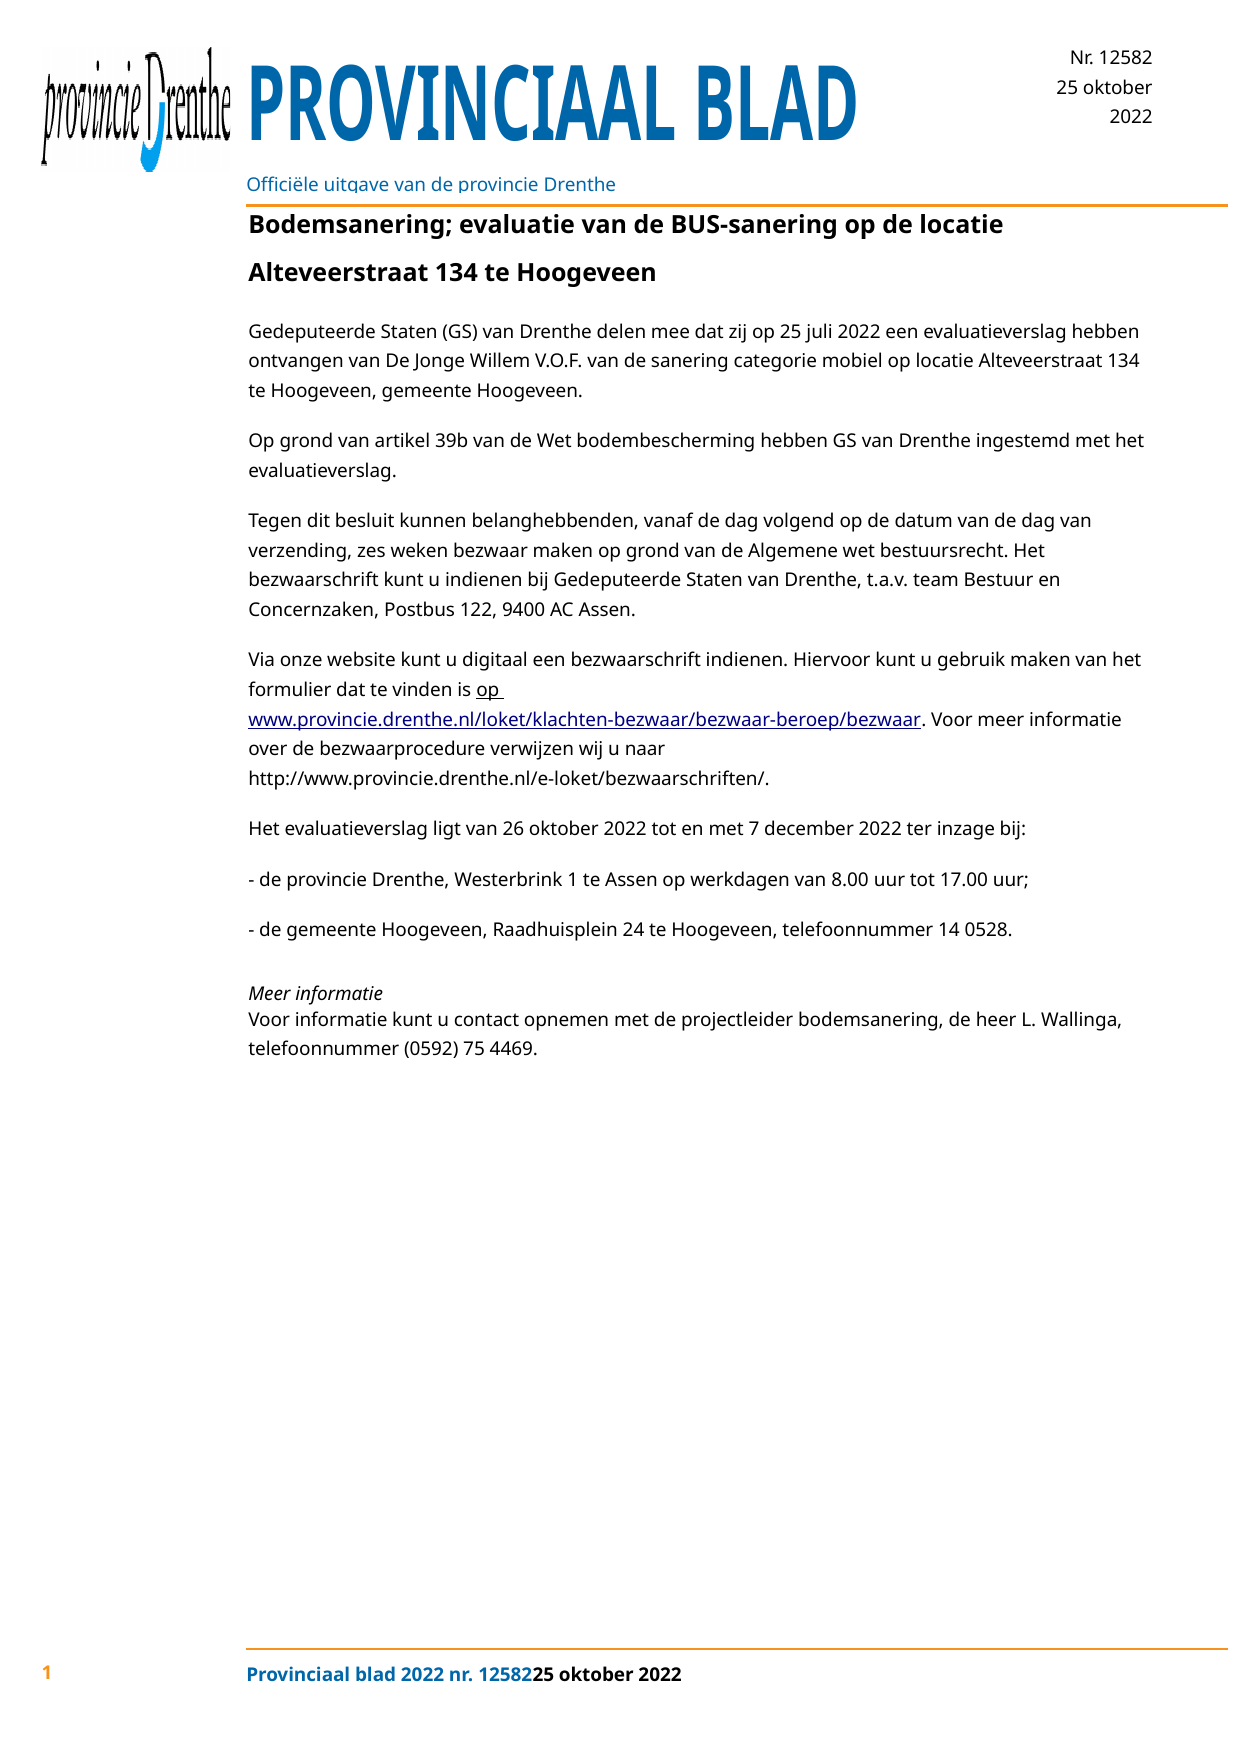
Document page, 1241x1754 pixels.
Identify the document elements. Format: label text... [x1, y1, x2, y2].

picture [41, 47, 231, 172]
text Voor informatie kunt u contact opnemen met de projectleider bodemsanering, de heer L. Wallinga, telefoonnummer (0592) 75 4469. [248, 1006, 1152, 1061]
text Via onze website kunt u digitaal een bezwaarschrift indienen. Hiervoor kunt u gebruik maken van het formulier dat te vinden is op www.provincie.drenthe.nl/loket/klachten-bezwaar/bezwaar-beroep/bezwaar. Voor meer informatie over de bezwaarprocedure verwijzen wij u naar http://www.provincie.drenthe.nl/e-loket/bezwaarschriften/. [248, 647, 1152, 791]
text Het evaluatieverslag ligt van 26 oktober 2022 tot en met 7 december 2022 ter inzage bij: [248, 815, 1152, 841]
text - de provincie Drenthe, Westerbrink 1 te Assen op werkdagen van 8.00 uur tot 17.00 uur; [248, 866, 1152, 892]
text Meer informatie [248, 980, 1152, 1006]
text Bodemsanering; evaluatie van de BUS-sanering op de locatie Alteveerstraat 134 te Hoogeveen [248, 207, 1152, 288]
text Gedeputeerde Staten (GS) van Drenthe delen mee dat zij op 25 juli 2022 een evaluatieverslag hebben ontvangen van De Jonge Willem V.O.F. van de sanering categorie mobiel op locatie Alteveerstraat 134 te Hoogeveen, gemeente Hoogeveen. [248, 318, 1152, 403]
text Op grond van artikel 39b van de Wet bodembescherming hebben GS van Drenthe ingestemd met het evaluatieverslag. [248, 427, 1152, 483]
text Tegen dit besluit kunnen belanghebbenden, vanaf de dag volgend op de datum van de dag van verzending, zes weken bezwaar maken op grond van de Algemene wet bestuursrecht. Het bezwaarschrift kunt u indienen bij Gedeputeerde Staten van Drenthe, t.a.v. team Bestuur en Concernzaken, Postbus 122, 9400 AC Assen. [248, 507, 1152, 622]
text - de gemeente Hoogeveen, Raadhuisplein 24 te Hoogeveen, telefoonnummer 14 0528. [248, 916, 1152, 942]
